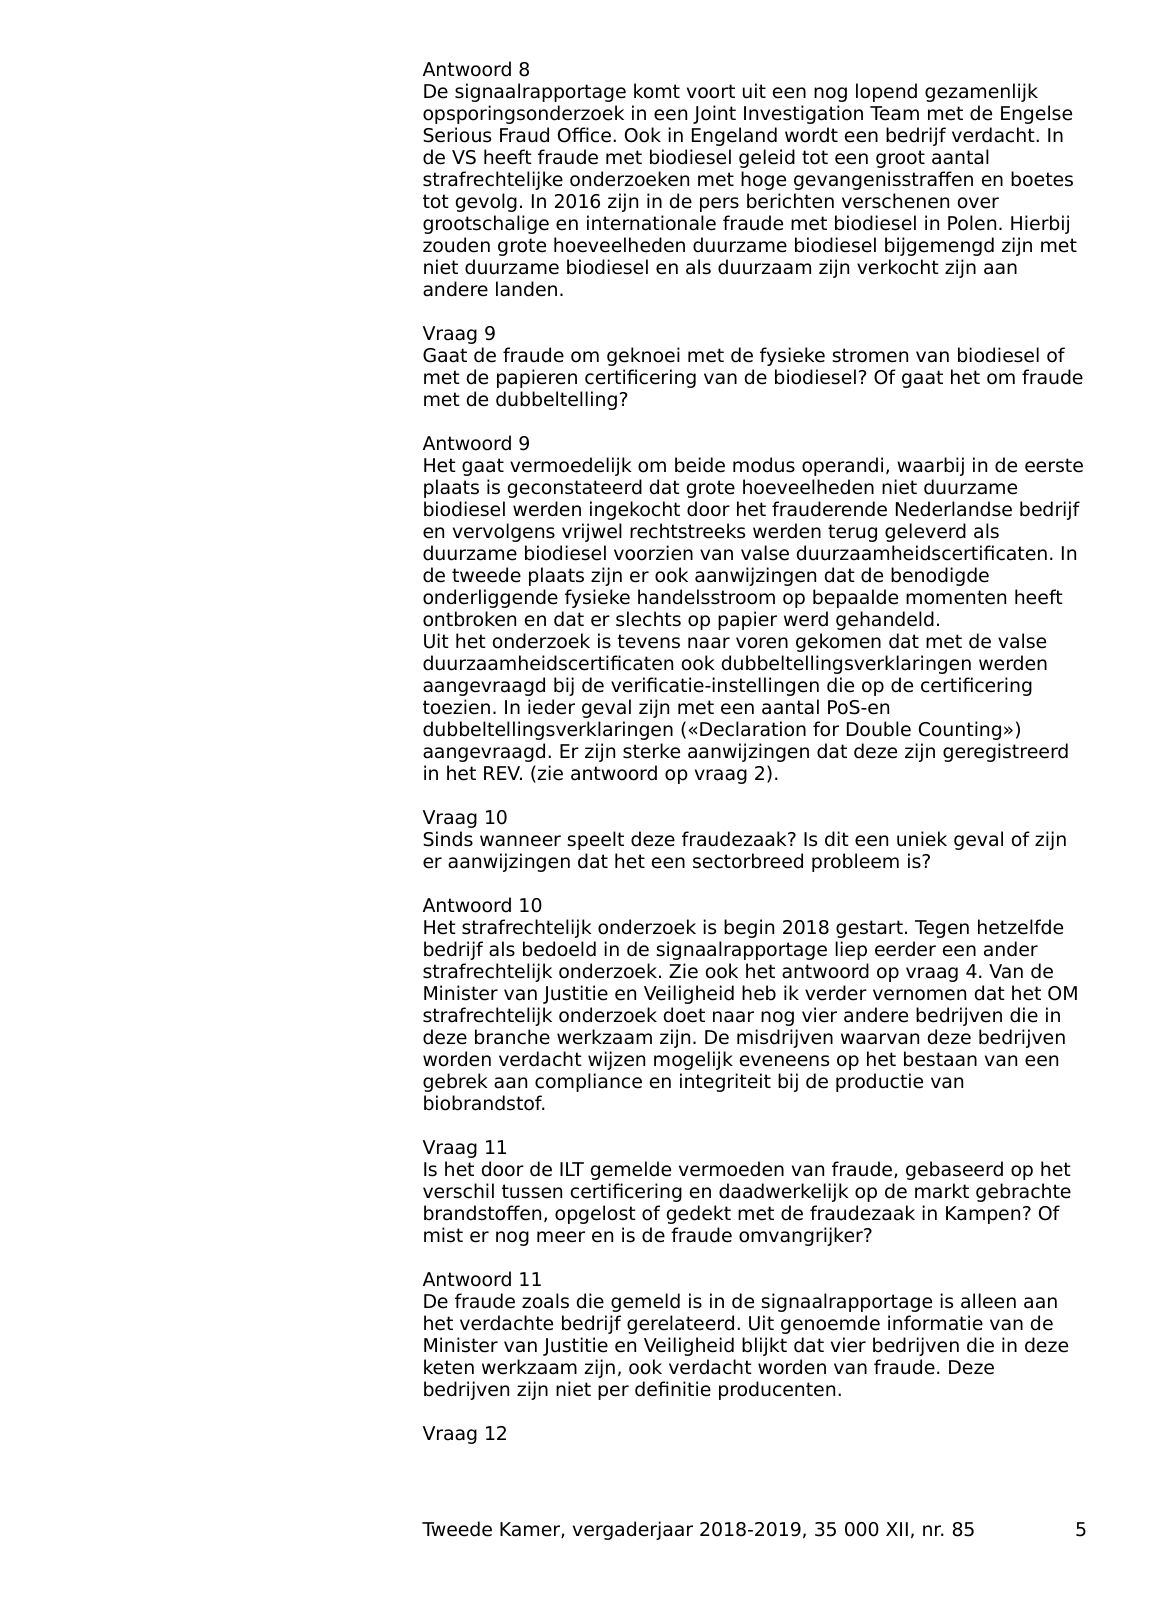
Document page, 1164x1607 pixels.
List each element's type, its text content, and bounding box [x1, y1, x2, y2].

text Gaat de fraude om geknoei met de fysieke stromen van biodiesel of met de papieren certificering van de biodiesel? Of gaat het om fraude met de dubbeltelling? [422, 345, 1087, 411]
text De signaalrapportage komt voort uit een nog lopend gezamenlijk opsporingsonderzoek in een Joint Investigation Team met de Engelse Serious Fraud Office. Ook in Engeland wordt een bedrijf verdacht. In de VS heeft fraude met biodiesel geleid tot een groot aantal strafrechtelijke onderzoeken met hoge gevangenisstraffen en boetes tot gevolg. In 2016 zijn in de pers berichten verschenen over grootschalige en internationale fraude met biodiesel in Polen. Hierbij zouden grote hoeveelheden duurzame biodiesel bijgemengd zijn met niet duurzame biodiesel en als duurzaam zijn verkocht zijn aan andere landen. [422, 81, 1087, 301]
text Is het door de ILT gemelde vermoeden van fraude, gebaseerd op het verschil tussen certificering en daadwerkelijk op de markt gebrachte brandstoffen, opgelost of gedekt met de fraudezaak in Kampen? Of mist er nog meer en is de fraude omvangrijker? [422, 1159, 1087, 1247]
text Vraag 11 [422, 1137, 1087, 1159]
text Antwoord 10 [422, 895, 1087, 917]
text Antwoord 9 [422, 433, 1087, 455]
text Het gaat vermoedelijk om beide modus operandi, waarbij in de eerste plaats is geconstateerd dat grote hoeveelheden niet duurzame biodiesel werden ingekocht door het frauderende Nederlandse bedrijf en vervolgens vrijwel rechtstreeks werden terug geleverd als duurzame biodiesel voorzien van valse duurzaamheidscertificaten. In de tweede plaats zijn er ook aanwijzingen dat de benodigde onderliggende fysieke handelsstroom op bepaalde momenten heeft ontbroken en dat er slechts op papier werd gehandeld. [422, 455, 1087, 631]
text Vraag 12 [422, 1423, 1087, 1445]
text Vraag 9 [422, 323, 1087, 345]
text De fraude zoals die gemeld is in de signaalrapportage is alleen aan het verdachte bedrijf gerelateerd. Uit genoemde informatie van de Minister van Justitie en Veiligheid blijkt dat vier bedrijven die in deze keten werkzaam zijn, ook verdacht worden van fraude. Deze bedrijven zijn niet per definitie producenten. [422, 1291, 1087, 1401]
text Vraag 10 [422, 807, 1087, 829]
text Antwoord 11 [422, 1269, 1087, 1291]
text Antwoord 8 [422, 59, 1087, 81]
text Uit het onderzoek is tevens naar voren gekomen dat met de valse duurzaamheidscertificaten ook dubbeltellingsverklaringen werden aangevraagd bij de verificatie-instellingen die op de certificering toezien. In ieder geval zijn met een aantal PoS-en dubbeltellingsverklaringen («Declaration for Double Counting») aangevraagd. Er zijn sterke aanwijzingen dat deze zijn geregistreerd in het REV. (zie antwoord op vraag 2). [422, 631, 1087, 785]
text Sinds wanneer speelt deze fraudezaak? Is dit een uniek geval of zijn er aanwijzingen dat het een sectorbreed probleem is? [422, 829, 1087, 873]
text Het strafrechtelijk onderzoek is begin 2018 gestart. Tegen hetzelfde bedrijf als bedoeld in de signaalrapportage liep eerder een ander strafrechtelijk onderzoek. Zie ook het antwoord op vraag 4. Van de Minister van Justitie en Veiligheid heb ik verder vernomen dat het OM strafrechtelijk onderzoek doet naar nog vier andere bedrijven die in deze branche werkzaam zijn. De misdrijven waarvan deze bedrijven worden verdacht wijzen mogelijk eveneens op het bestaan van een gebrek aan compliance en integriteit bij de productie van biobrandstof. [422, 917, 1087, 1115]
